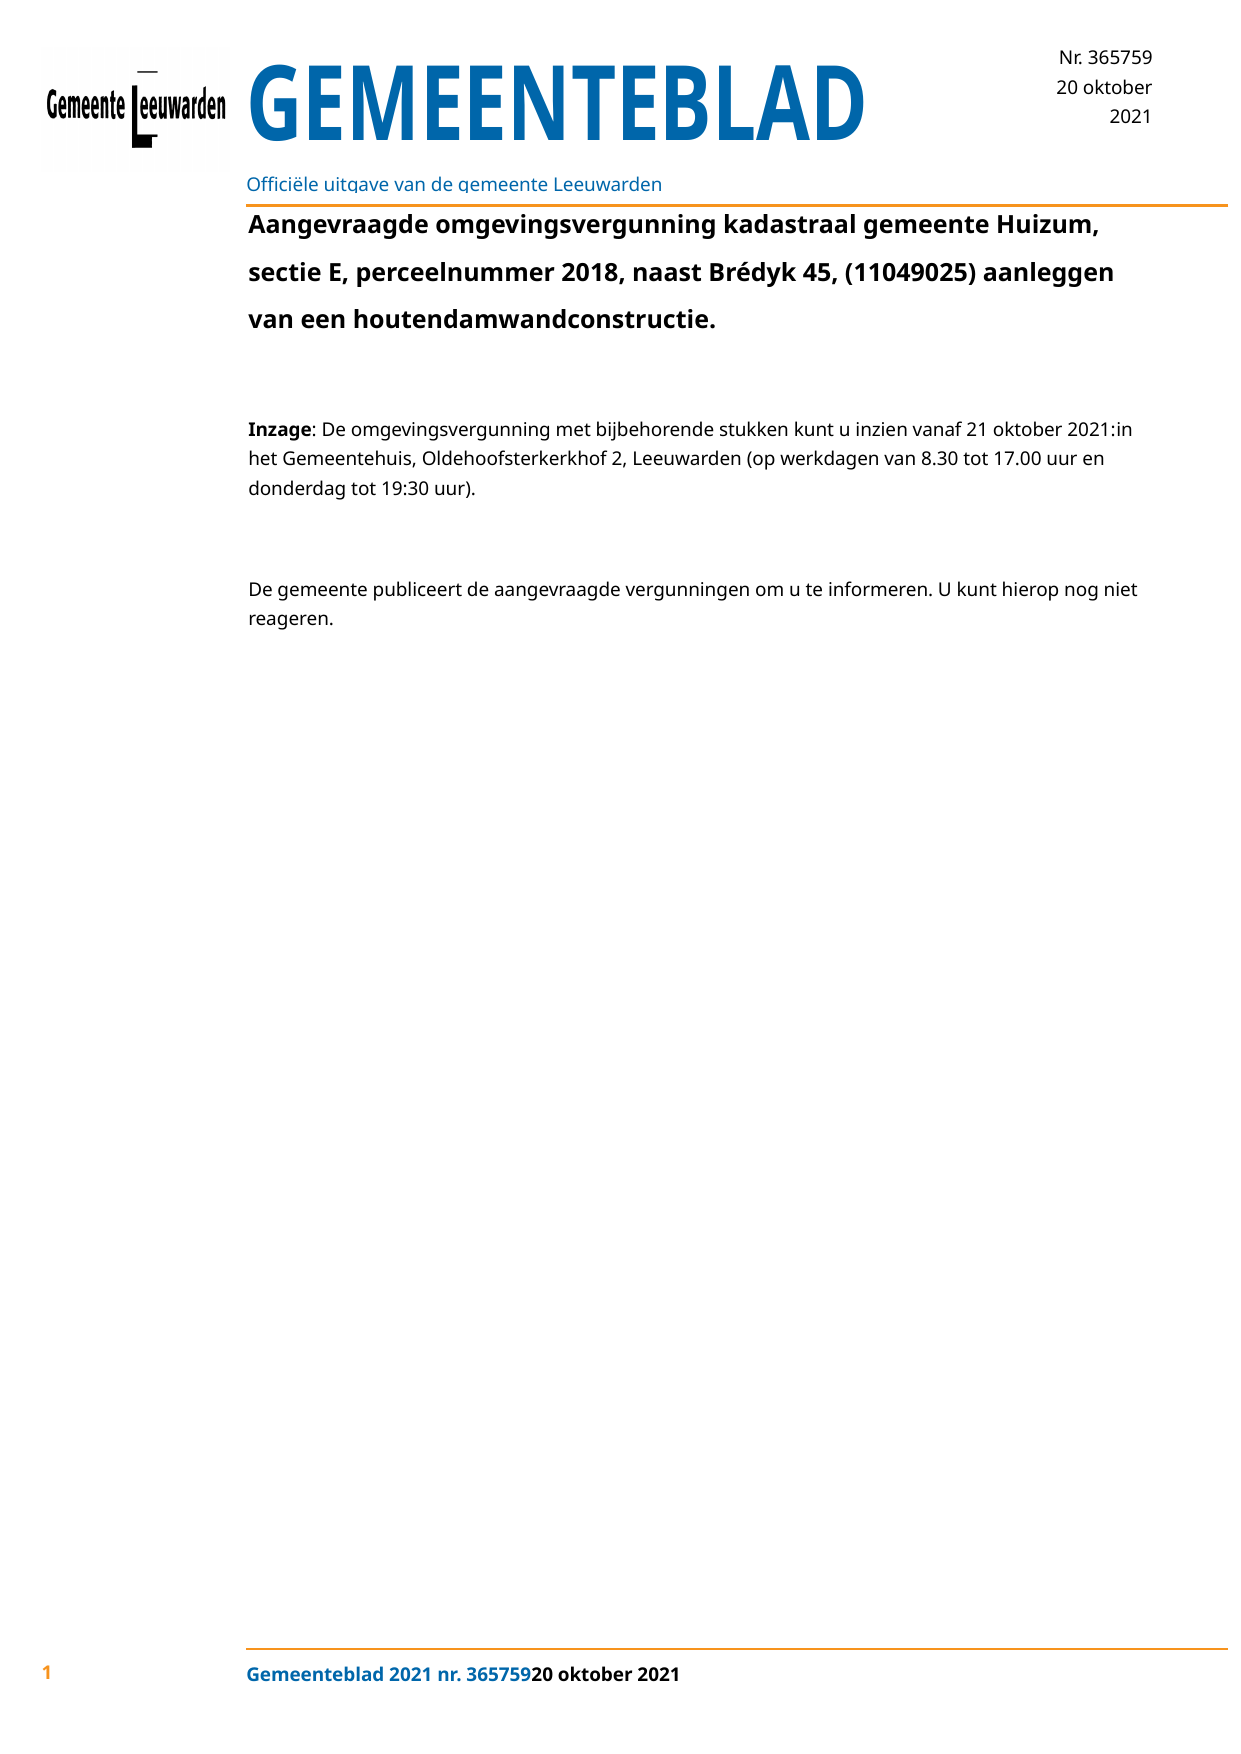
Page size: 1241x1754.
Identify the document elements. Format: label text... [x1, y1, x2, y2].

picture [41, 47, 231, 172]
text Aangevraagde omgevingsvergunning kadastraal gemeente Huizum, sectie E, perceelnummer 2018, naast Brédyk 45, (11049025) aanleggen van een houtendamwandconstructie. [248, 207, 1152, 336]
text Inzage: De omgevingsvergunning met bijbehorende stukken kunt u inzien vanaf 21 oktober 2021:in het Gemeentehuis, Oldehoofsterkerkhof 2, Leeuwarden (op werkdagen van 8.30 tot 17.00 uur en donderdag tot 19:30 uur). [248, 416, 1152, 501]
text De gemeente publiceert de aangevraagde vergunningen om u te informeren. U kunt hierop nog niet reageren. [248, 576, 1152, 631]
